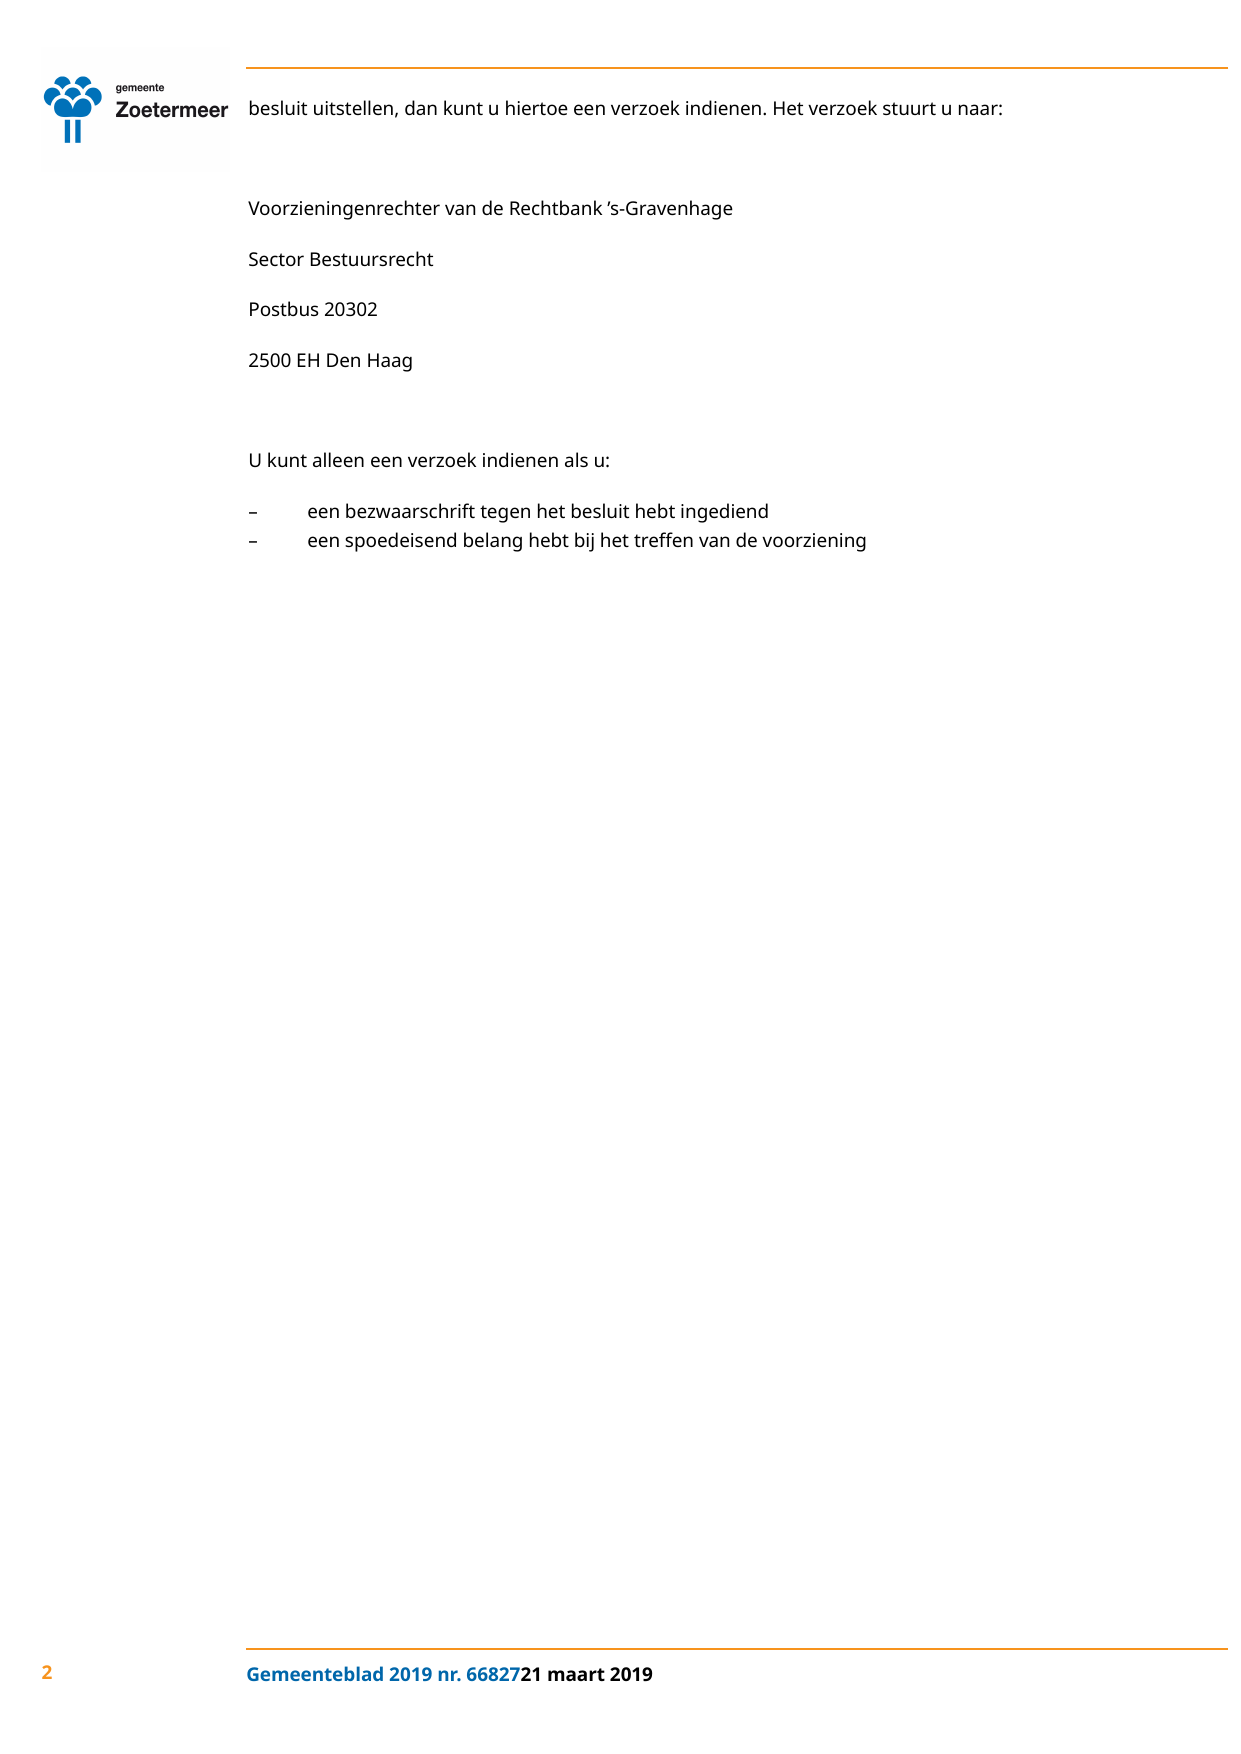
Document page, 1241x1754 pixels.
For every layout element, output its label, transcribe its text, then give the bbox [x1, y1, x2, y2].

text Sector Bestuursrecht [248, 246, 1152, 272]
picture [41, 47, 231, 172]
text 2500 EH Den Haag [248, 347, 1152, 373]
list een bezwaarschrift tegen het besluit hebt ingediend [248, 498, 1152, 524]
text U kunt alleen een verzoek indienen als u: [248, 448, 1152, 473]
text Voorzieningenrechter van de Rechtbank ’s-Gravenhage [248, 196, 1152, 221]
text besluit uitstellen, dan kunt u hiertoe een verzoek indienen. Het verzoek stuurt u naar: [248, 95, 1152, 121]
text Postbus 20302 [248, 296, 1152, 322]
list een spoedeisend belang hebt bij het treffen van de voorziening [248, 528, 1152, 553]
